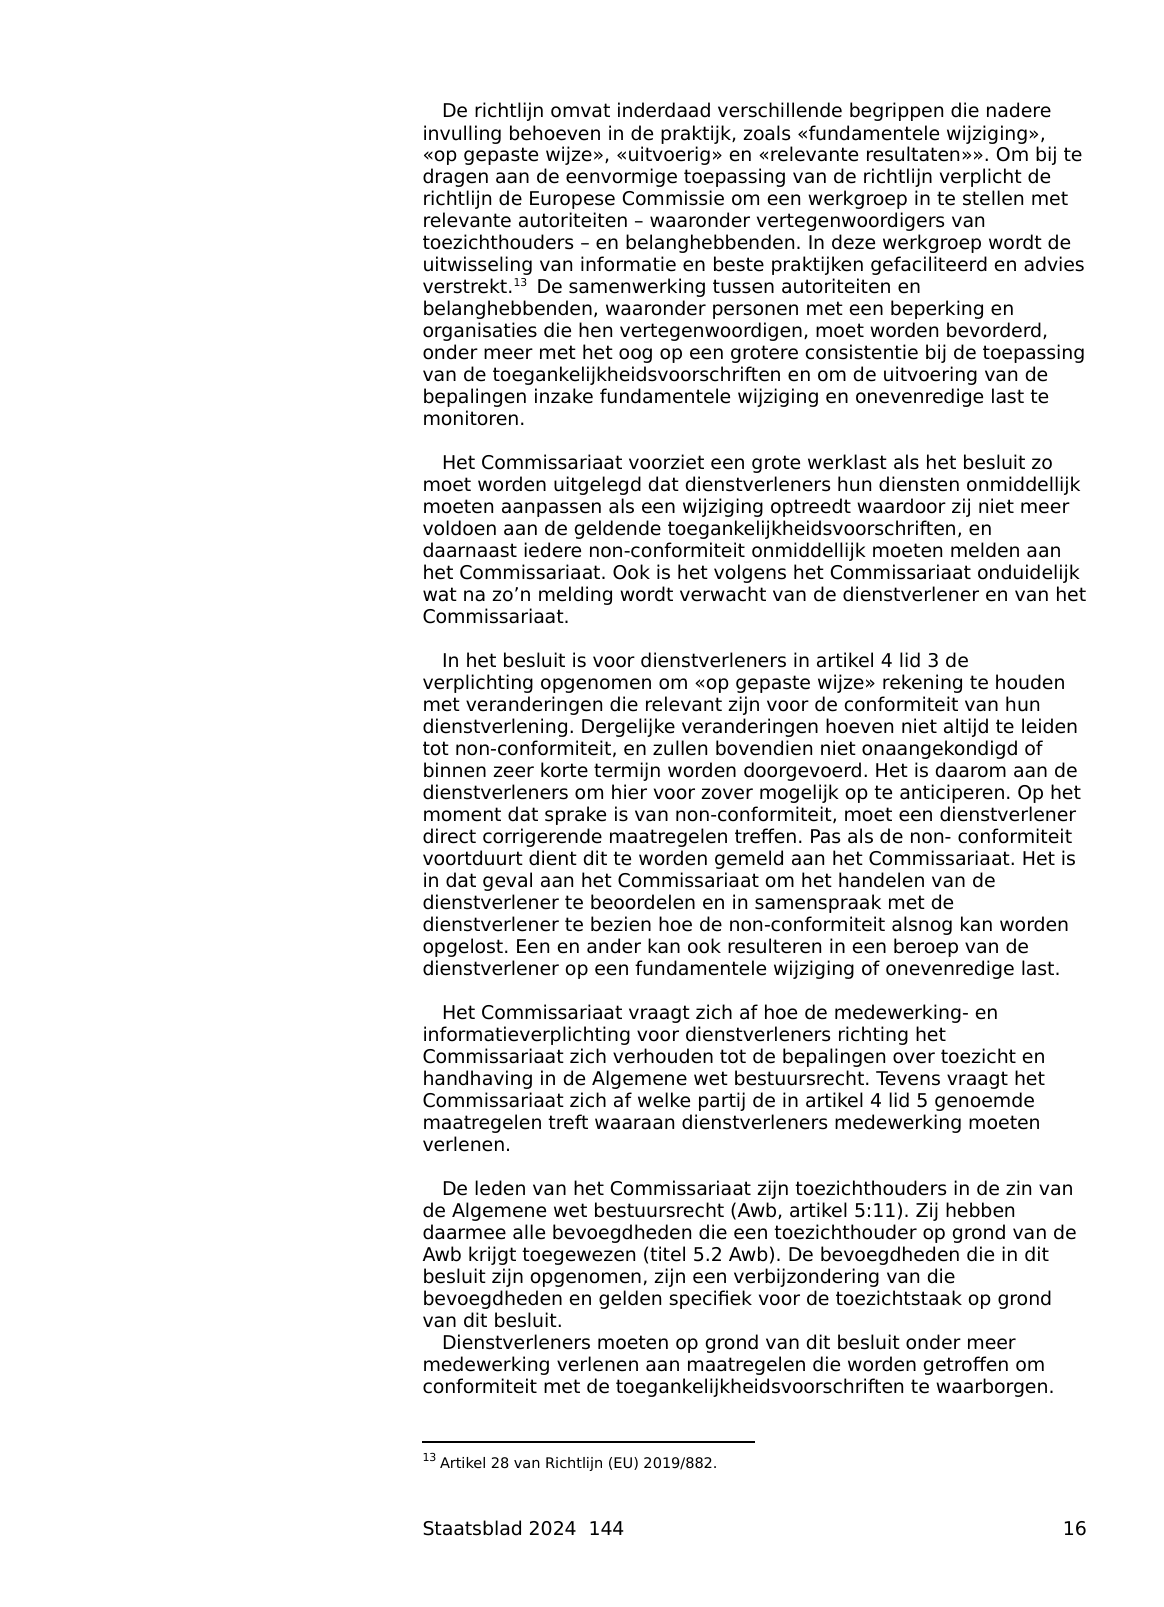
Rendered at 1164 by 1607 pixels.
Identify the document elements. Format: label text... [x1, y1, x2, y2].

text Artikel 28 van Richtlijn (EU) 2019/882. [422, 1451, 1087, 1473]
text De leden van het Commissariaat zijn toezichthouders in de zin van de Algemene wet bestuursrecht (Awb, artikel 5:11). Zij hebben daarmee alle bevoegdheden die een toezichthouder op grond van de Awb krijgt toegewezen (titel 5.2 Awb). De bevoegdheden die in dit besluit zijn opgenomen, zijn een verbijzondering van die bevoegdheden en gelden specifiek voor de toezichtstaak op grond van dit besluit. [422, 1178, 1087, 1332]
text De richtlijn omvat inderdaad verschillende begrippen die nadere invulling behoeven in de praktijk, zoals «fundamentele wijziging», «op gepaste wijze», «uitvoerig» en «relevante resultaten»». Om bij te dragen aan de eenvormige toepassing van de richtlijn verplicht de richtlijn de Europese Commissie om een werkgroep in te stellen met relevante autoriteiten – waaronder vertegenwoordigers van toezichthouders – en belanghebbenden. In deze werkgroep wordt de uitwisseling van informatie en beste praktijken gefaciliteerd en advies verstrekt. De samenwerking tussen autoriteiten en belanghebbenden, waaronder personen met een beperking en organisaties die hen vertegenwoordigen, moet worden bevorderd, onder meer met het oog op een grotere consistentie bij de toepassing van de toegankelijkheidsvoorschriften en om de uitvoering van de bepalingen inzake fundamentele wijziging en onevenredige last te monitoren. [422, 100, 1087, 430]
text Dienstverleners moeten op grond van dit besluit onder meer medewerking verlenen aan maatregelen die worden getroffen om conformiteit met de toegankelijkheidsvoorschriften te waarborgen. [422, 1332, 1087, 1398]
text Het Commissariaat vraagt zich af hoe de medewerking- en informatieverplichting voor dienstverleners richting het Commissariaat zich verhouden tot de bepalingen over toezicht en handhaving in de Algemene wet bestuursrecht. Tevens vraagt het Commissariaat zich af welke partij de in artikel 4 lid 5 genoemde maatregelen treft waaraan dienstverleners medewerking moeten verlenen. [422, 1002, 1087, 1156]
text In het besluit is voor dienstverleners in artikel 4 lid 3 de verplichting opgenomen om «op gepaste wijze» rekening te houden met veranderingen die relevant zijn voor de conformiteit van hun dienstverlening. Dergelijke veranderingen hoeven niet altijd te leiden tot non-conformiteit, en zullen bovendien niet onaangekondigd of binnen zeer korte termijn worden doorgevoerd. Het is daarom aan de dienstverleners om hier voor zover mogelijk op te anticiperen. Op het moment dat sprake is van non-conformiteit, moet een dienstverlener direct corrigerende maatregelen treffen. Pas als de non- conformiteit voortduurt dient dit te worden gemeld aan het Commissariaat. Het is in dat geval aan het Commissariaat om het handelen van de dienstverlener te beoordelen en in samenspraak met de dienstverlener te bezien hoe de non-conformiteit alsnog kan worden opgelost. Een en ander kan ook resulteren in een beroep van de dienstverlener op een fundamentele wijziging of onevenredige last. [422, 650, 1087, 980]
text Het Commissariaat voorziet een grote werklast als het besluit zo moet worden uitgelegd dat dienstverleners hun diensten onmiddellijk moeten aanpassen als een wijziging optreedt waardoor zij niet meer voldoen aan de geldende toegankelijkheidsvoorschriften, en daarnaast iedere non-conformiteit onmiddellijk moeten melden aan het Commissariaat. Ook is het volgens het Commissariaat onduidelijk wat na zo’n melding wordt verwacht van de dienstverlener en van het Commissariaat. [422, 452, 1087, 628]
